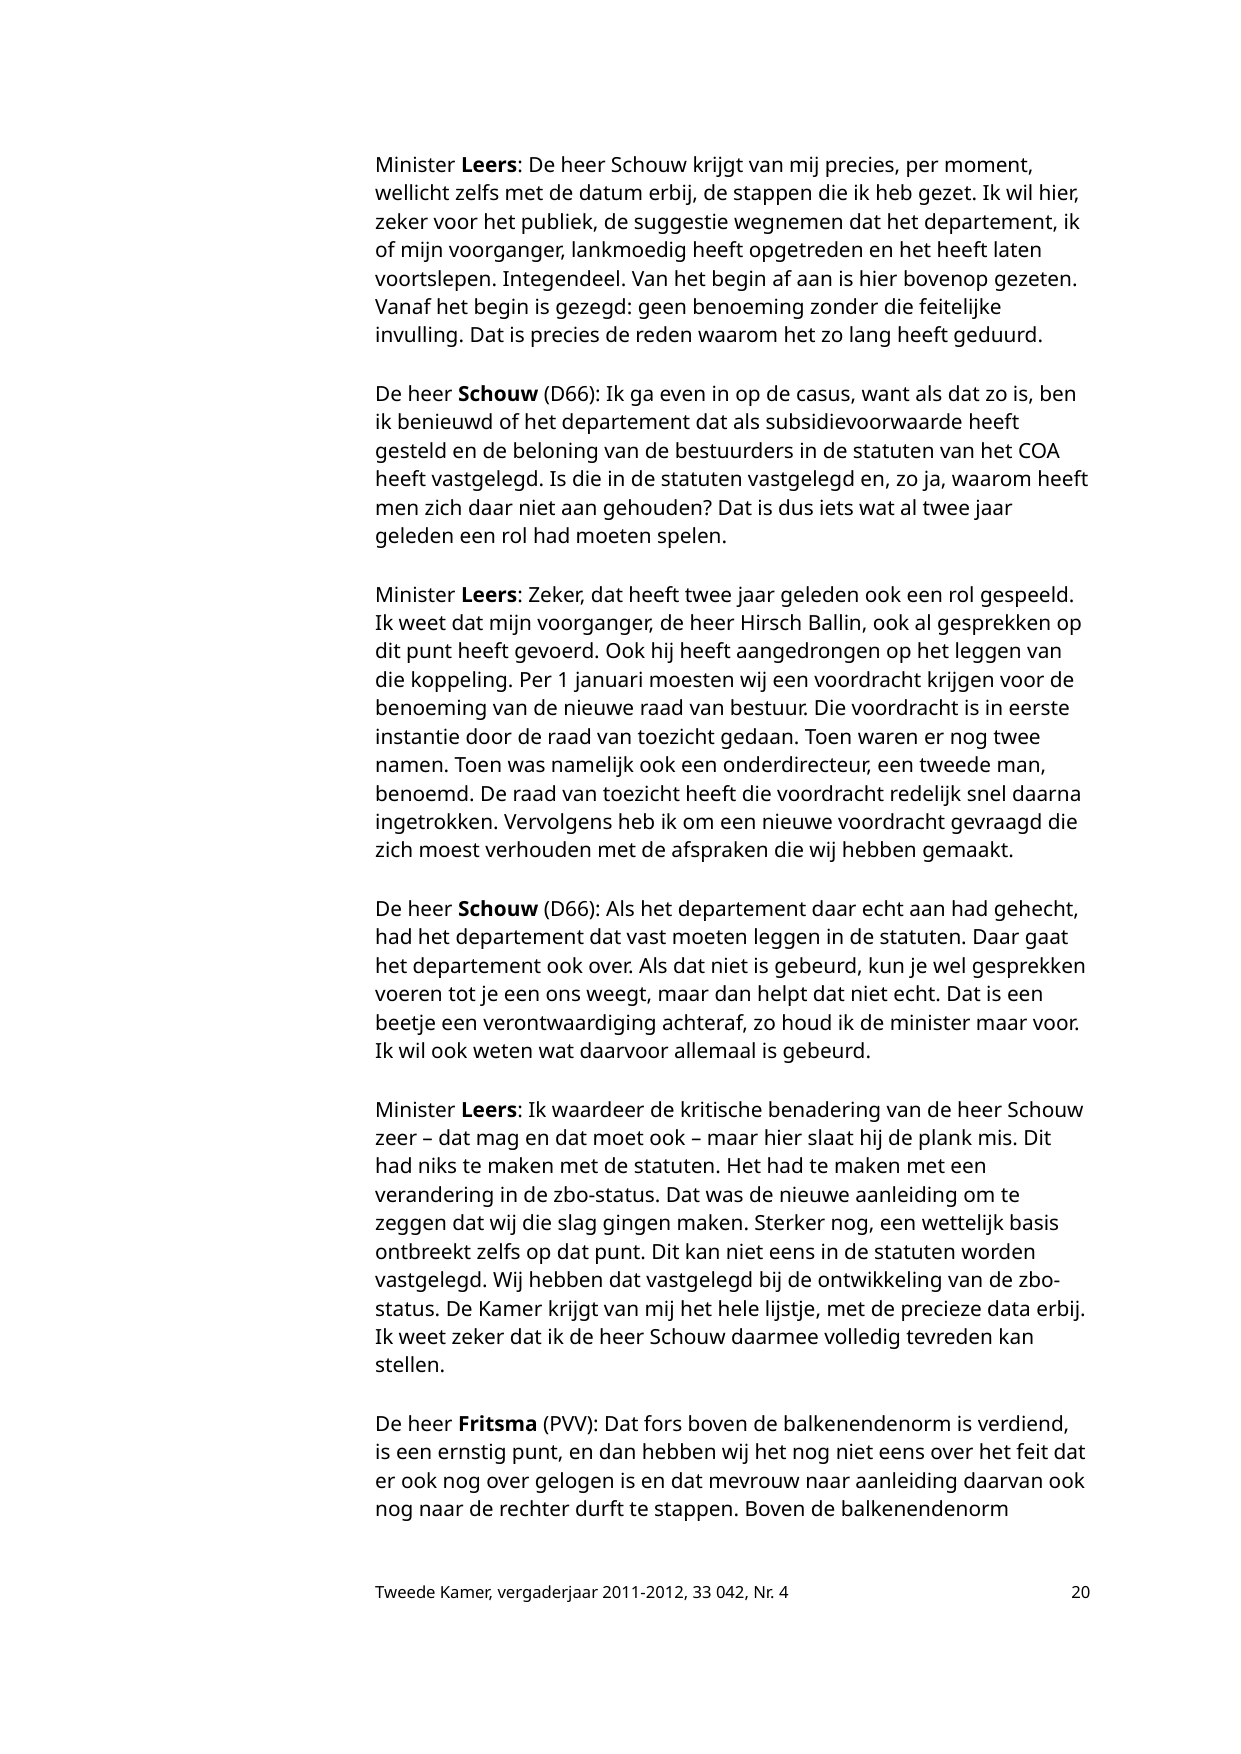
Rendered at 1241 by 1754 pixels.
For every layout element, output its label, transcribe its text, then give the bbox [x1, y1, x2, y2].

text De heer Fritsma (PVV): Dat fors boven de balkenendenorm is verdiend, is een ernstig punt, en dan hebben wij het nog niet eens over het feit dat er ook nog over gelogen is en dat mevrouw naar aanleiding daarvan ook nog naar de rechter durft te stappen. Boven de balkenendenorm [375, 1409, 1090, 1523]
text De heer Schouw (D66): Als het departement daar echt aan had gehecht, had het departement dat vast moeten leggen in de statuten. Daar gaat het departement ook over. Als dat niet is gebeurd, kun je wel gesprekken voeren tot je een ons weegt, maar dan helpt dat niet echt. Dat is een beetje een verontwaardiging achteraf, zo houd ik de minister maar voor. Ik wil ook weten wat daarvoor allemaal is gebeurd. [375, 894, 1090, 1065]
text Minister Leers: De heer Schouw krijgt van mij precies, per moment, wellicht zelfs met de datum erbij, de stappen die ik heb gezet. Ik wil hier, zeker voor het publiek, de suggestie wegnemen dat het departement, ik of mijn voorganger, lankmoedig heeft opgetreden en het heeft laten voortslepen. Integendeel. Van het begin af aan is hier bovenop gezeten. Vanaf het begin is gezegd: geen benoeming zonder die feitelijke invulling. Dat is precies de reden waarom het zo lang heeft geduurd. [375, 150, 1090, 349]
text De heer Schouw (D66): Ik ga even in op de casus, want als dat zo is, ben ik benieuwd of het departement dat als subsidievoorwaarde heeft gesteld en de beloning van de bestuurders in de statuten van het COA heeft vastgelegd. Is die in de statuten vastgelegd en, zo ja, waarom heeft men zich daar niet aan gehouden? Dat is dus iets wat al twee jaar geleden een rol had moeten spelen. [375, 379, 1090, 550]
text Minister Leers: Zeker, dat heeft twee jaar geleden ook een rol gespeeld. Ik weet dat mijn voorganger, de heer Hirsch Ballin, ook al gesprekken op dit punt heeft gevoerd. Ook hij heeft aangedrongen op het leggen van die koppeling. Per 1 januari moesten wij een voordracht krijgen voor de benoeming van de nieuwe raad van bestuur. Die voordracht is in eerste instantie door de raad van toezicht gedaan. Toen waren er nog twee namen. Toen was namelijk ook een onderdirecteur, een tweede man, benoemd. De raad van toezicht heeft die voordracht redelijk snel daarna ingetrokken. Vervolgens heb ik om een nieuwe voordracht gevraagd die zich moest verhouden met de afspraken die wij hebben gemaakt. [375, 580, 1090, 864]
text Minister Leers: Ik waardeer de kritische benadering van de heer Schouw zeer – dat mag en dat moet ook – maar hier slaat hij de plank mis. Dit had niks te maken met de statuten. Het had te maken met een verandering in de zbo-status. Dat was de nieuwe aanleiding om te zeggen dat wij die slag gingen maken. Sterker nog, een wettelijk basis ontbreekt zelfs op dat punt. Dit kan niet eens in de statuten worden vastgelegd. Wij hebben dat vastgelegd bij de ontwikkeling van de zbo-status. De Kamer krijgt van mij het hele lijstje, met de precieze data erbij. Ik weet zeker dat ik de heer Schouw daarmee volledig tevreden kan stellen. [375, 1095, 1090, 1379]
